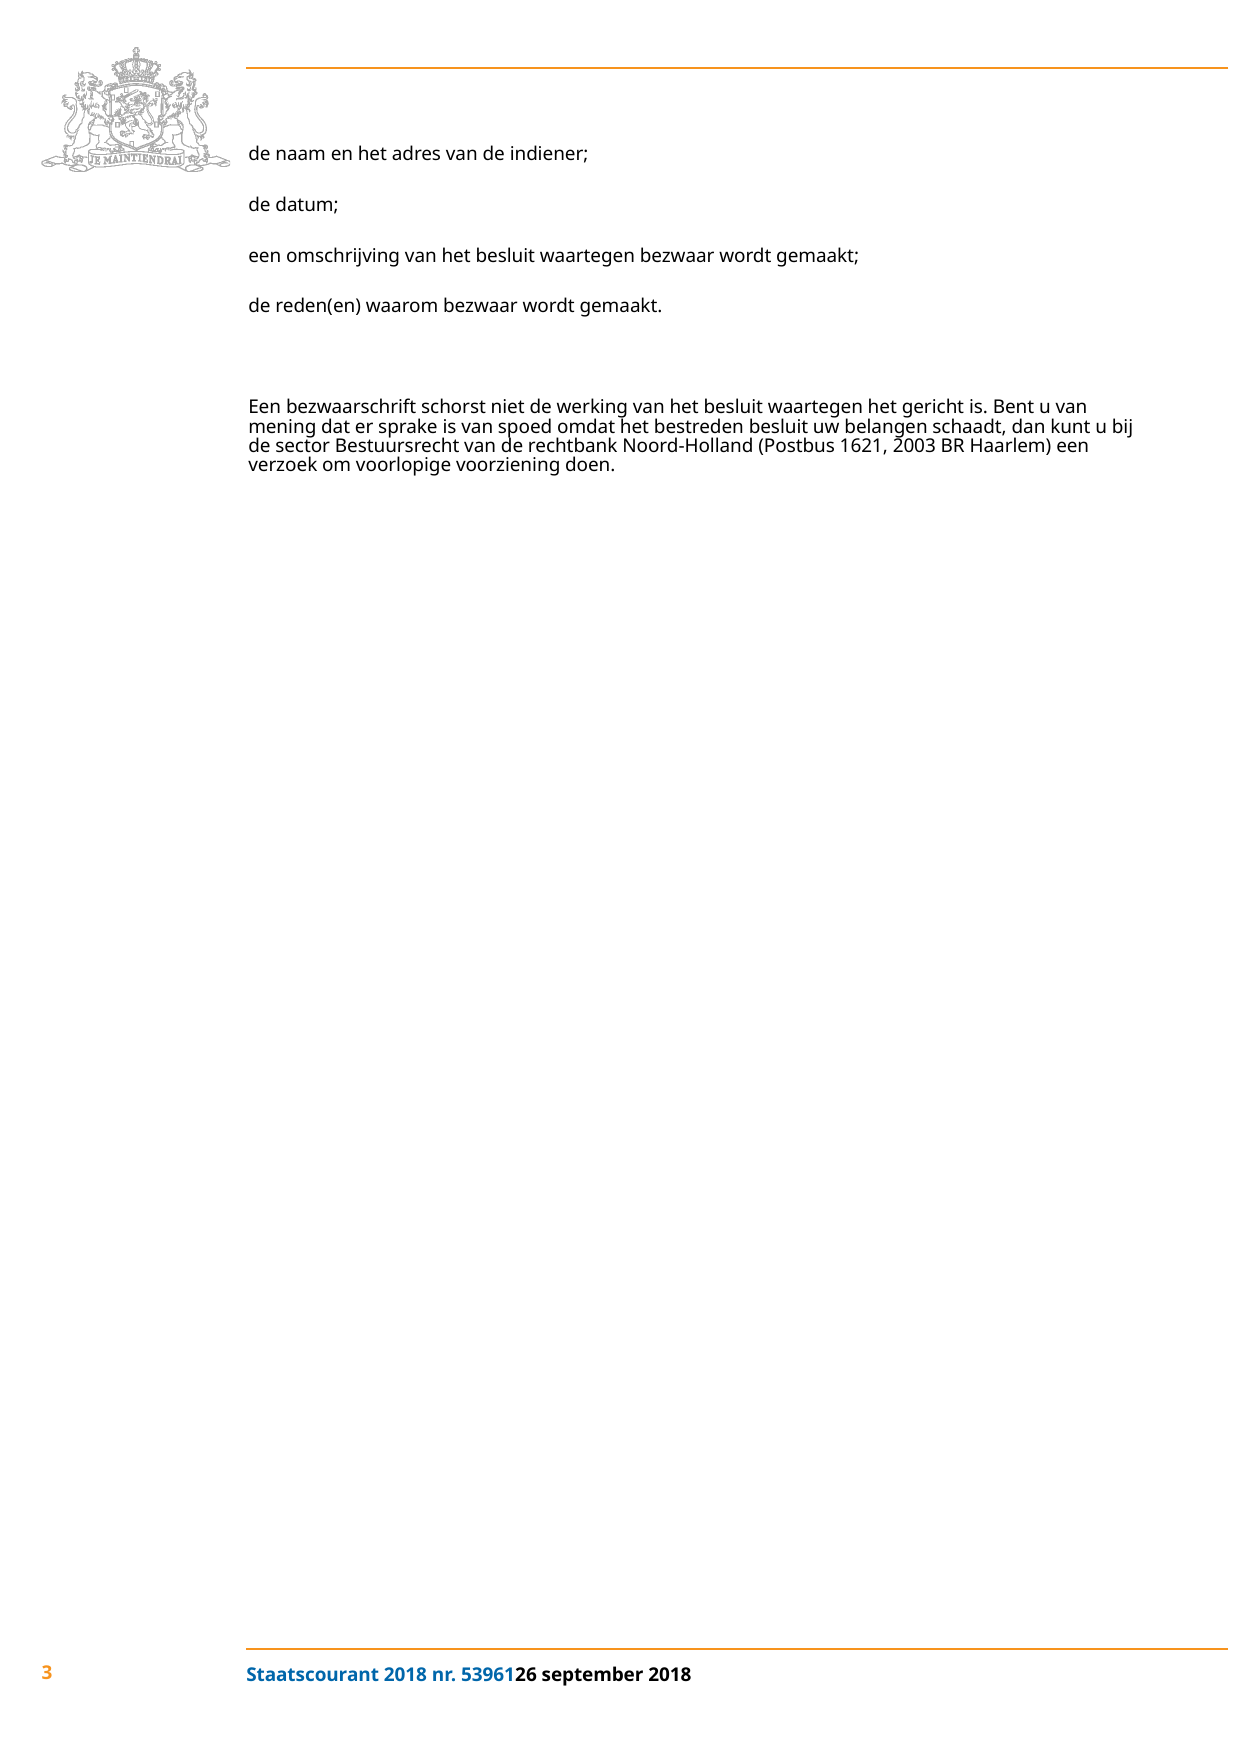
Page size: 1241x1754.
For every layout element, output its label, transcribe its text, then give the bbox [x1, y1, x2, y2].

text een omschrijving van het besluit waartegen bezwaar wordt gemaakt; [248, 247, 1152, 266]
picture [41, 47, 231, 172]
text Een bezwaarschrift schorst niet de werking van het besluit waartegen het gericht is. Bent u van mening dat er sprake is van spoed omdat het bestreden besluit uw belangen schaadt, dan kunt u bij de sector Bestuursrecht van de rechtbank Noord-Holland (Postbus 1621, 2003 BR Haarlem) een verzoek om voorlopige voorziening doen. [248, 398, 1152, 476]
text de naam en het adres van de indiener; [248, 145, 1152, 165]
text de reden(en) waarom bezwaar wordt gemaakt. [248, 297, 1152, 317]
text de datum; [248, 196, 1152, 215]
